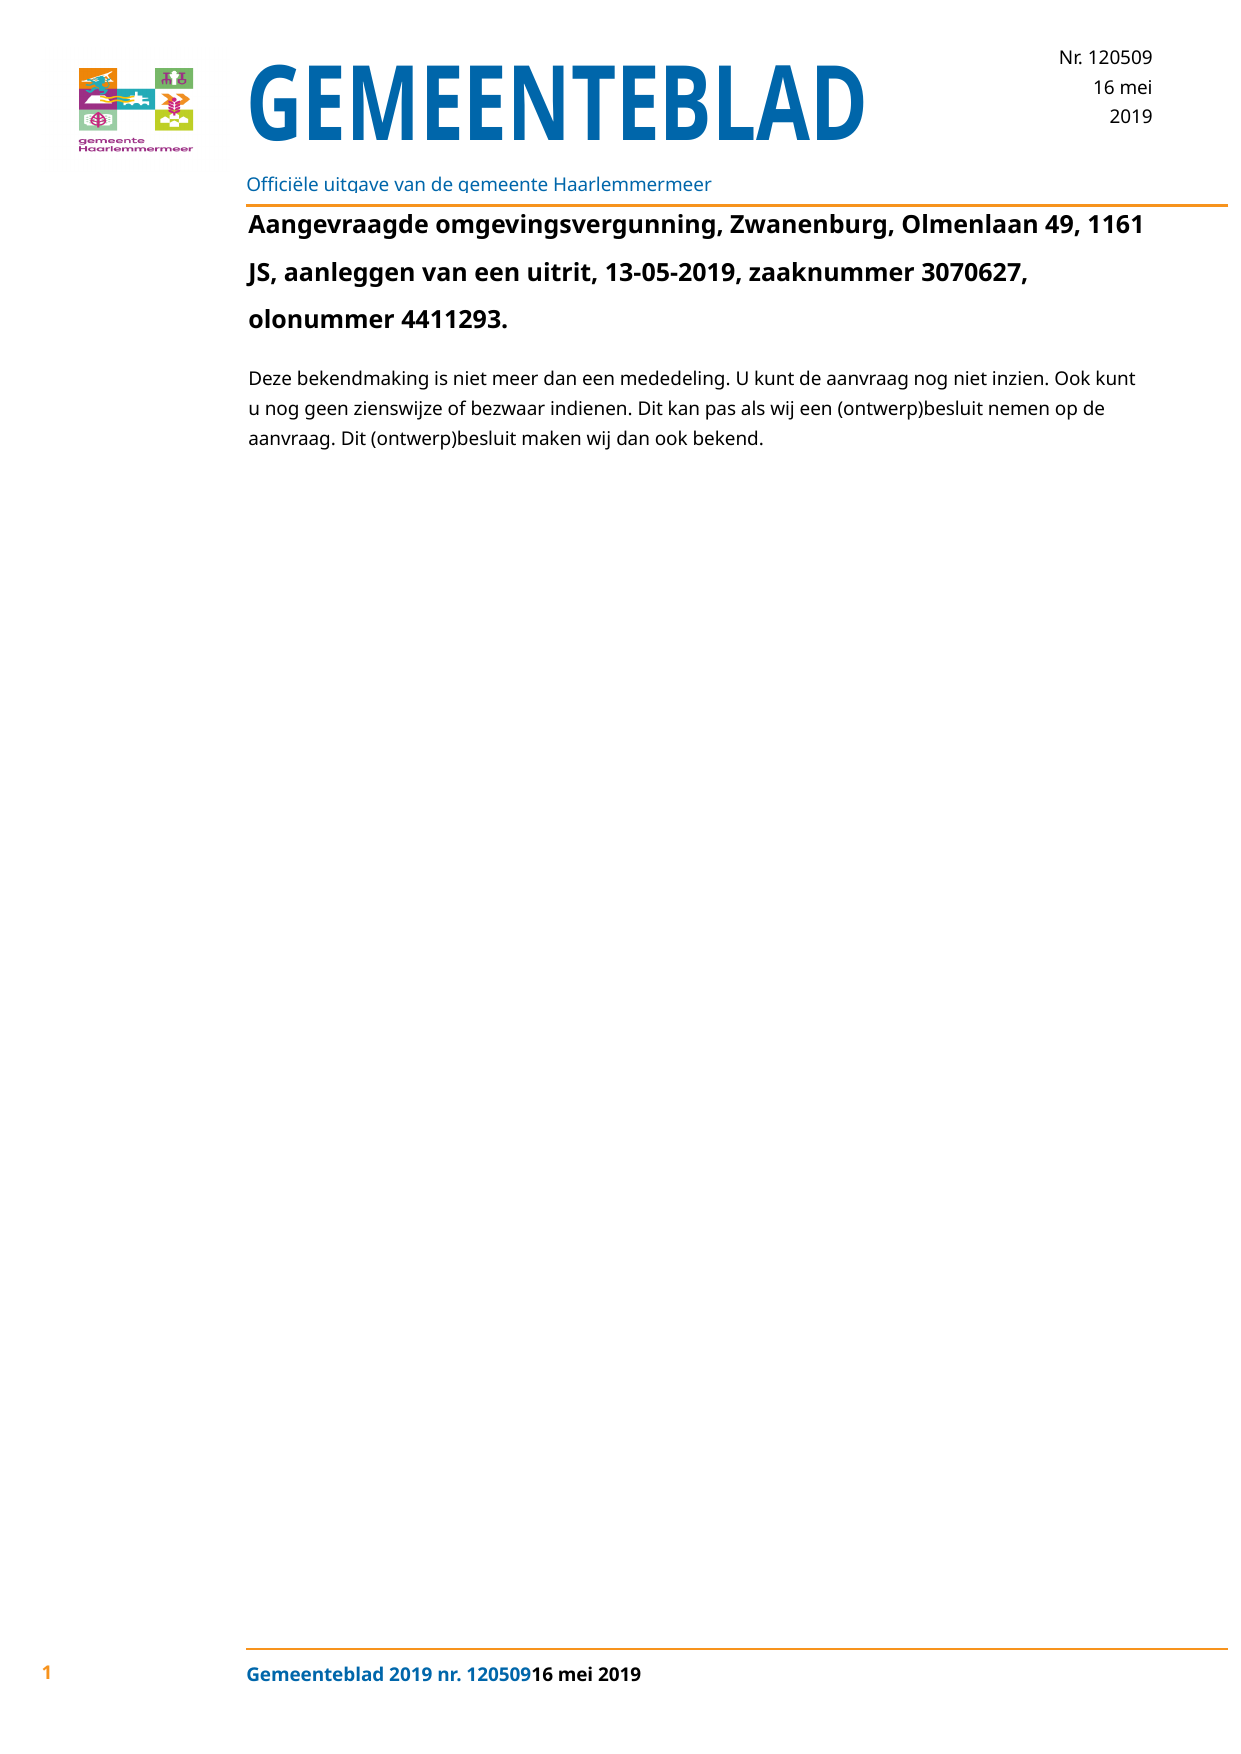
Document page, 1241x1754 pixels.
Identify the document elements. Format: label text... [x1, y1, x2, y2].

text Aangevraagde omgevingsvergunning, Zwanenburg, Olmenlaan 49, 1161 JS, aanleggen van een uitrit, 13-05-2019, zaaknummer 3070627, olonummer 4411293. [248, 207, 1152, 336]
text Deze bekendmaking is niet meer dan een mededeling. U kunt de aanvraag nog niet inzien. Ook kunt u nog geen zienswijze of bezwaar indienen. Dit kan pas als wij een (ontwerp)besluit nemen op de aanvraag. Dit (ontwerp)besluit maken wij dan ook bekend. [248, 366, 1152, 450]
picture [41, 47, 231, 172]
